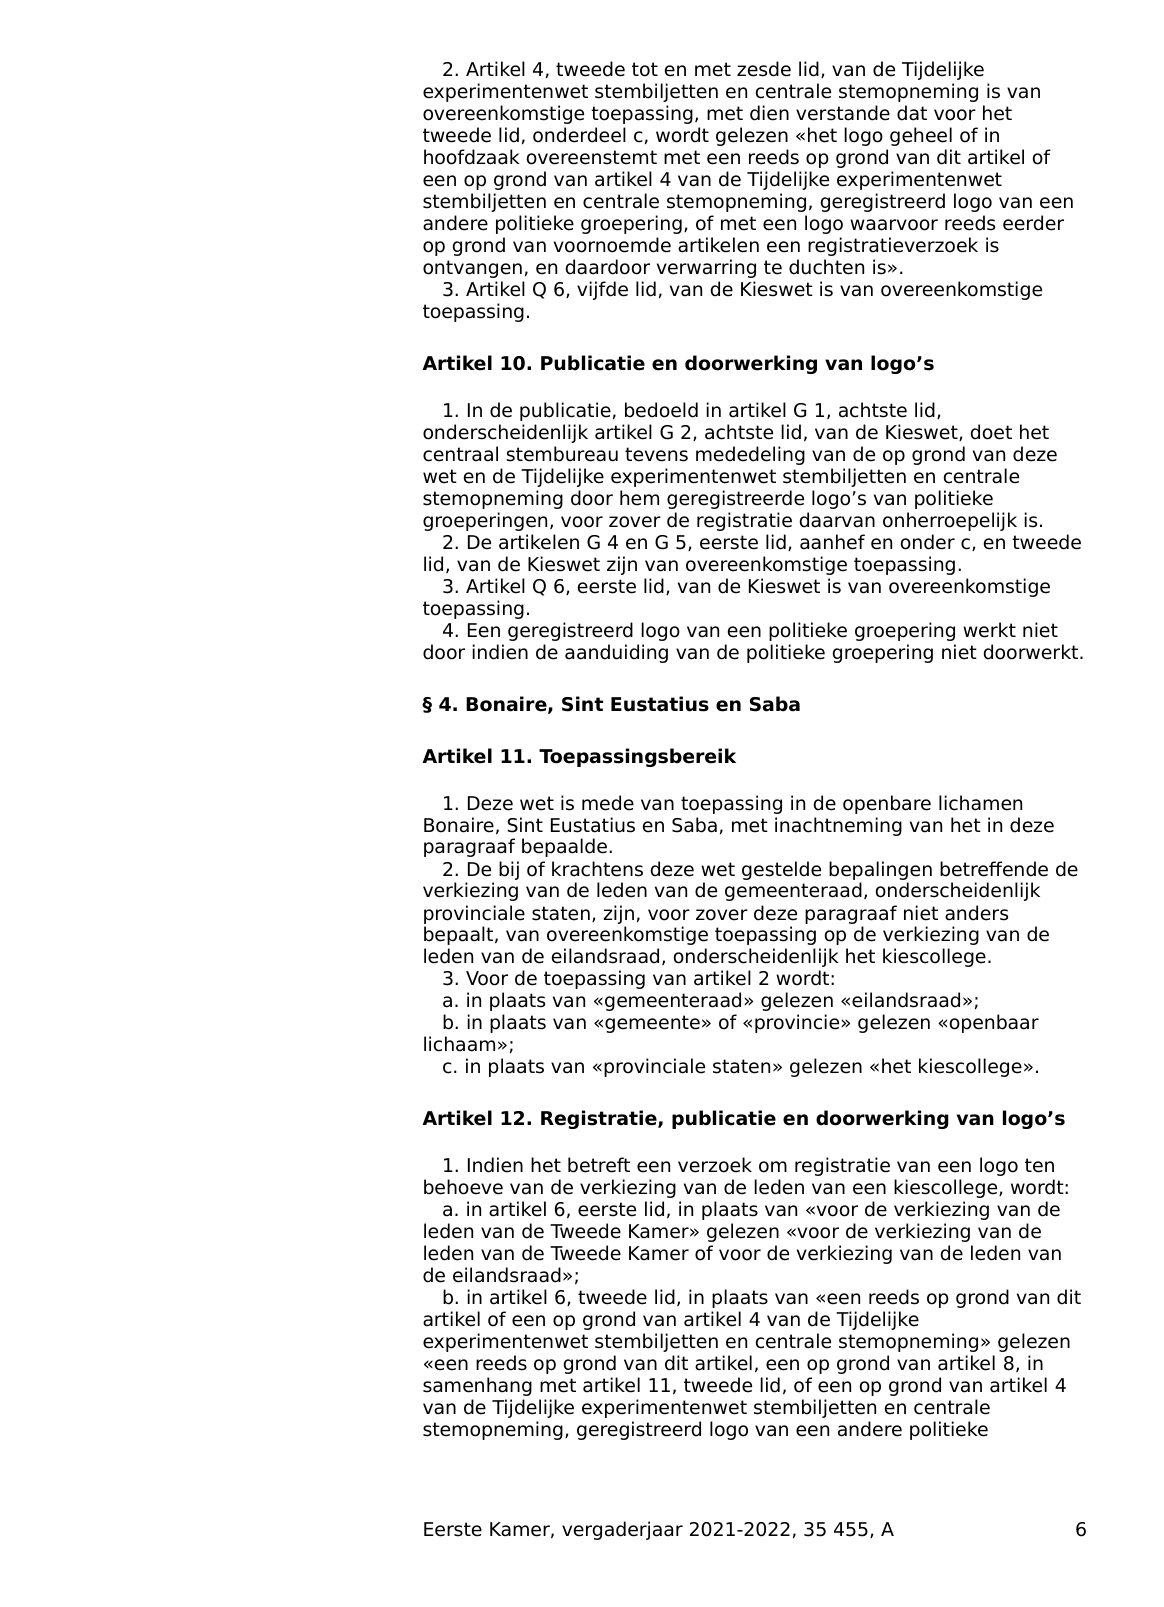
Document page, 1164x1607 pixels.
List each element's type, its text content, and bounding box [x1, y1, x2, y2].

text 2. De bij of krachtens deze wet gestelde bepalingen betreffende de verkiezing van de leden van de gemeenteraad, onderscheidenlijk provinciale staten, zijn, voor zover deze paragraaf niet anders bepaalt, van overeenkomstige toepassing op de verkiezing van de leden van de eilandsraad, onderscheidenlijk het kiescollege. [422, 858, 1087, 968]
text 2. De artikelen G 4 en G 5, eerste lid, aanhef en onder c, en tweede lid, van de Kieswet zijn van overeenkomstige toepassing. [422, 532, 1087, 576]
text 3. Artikel Q 6, vijfde lid, van de Kieswet is van overeenkomstige toepassing. [422, 279, 1087, 323]
text b. in artikel 6, tweede lid, in plaats van «een reeds op grond van dit artikel of een op grond van artikel 4 van de Tijdelijke experimentenwet stembiljetten en centrale stemopneming» gelezen «een reeds op grond van dit artikel, een op grond van artikel 8, in samenhang met artikel 11, tweede lid, of een op grond van artikel 4 van de Tijdelijke experimentenwet stembiljetten en centrale stemopneming, geregistreerd logo van een andere politieke [422, 1287, 1087, 1441]
text 4. Een geregistreerd logo van een politieke groepering werkt niet door indien de aanduiding van de politieke groepering niet doorwerkt. [422, 619, 1087, 663]
text 3. Voor de toepassing van artikel 2 wordt: [422, 968, 1087, 990]
text 1. Indien het betreft een verzoek om registratie van een logo ten behoeve van de verkiezing van de leden van een kiescollege, wordt: [422, 1155, 1087, 1199]
text 1. In de publicatie, bedoeld in artikel G 1, achtste lid, onderscheidenlijk artikel G 2, achtste lid, van de Kieswet, doet het centraal stembureau tevens mededeling van de op grond van deze wet en de Tijdelijke experimentenwet stembiljetten en centrale stemopneming door hem geregistreerde logo’s van politieke groeperingen, voor zover de registratie daarvan onherroepelijk is. [422, 400, 1087, 532]
text 2. Artikel 4, tweede tot en met zesde lid, van de Tijdelijke experimentenwet stembiljetten en centrale stemopneming is van overeenkomstige toepassing, met dien verstande dat voor het tweede lid, onderdeel c, wordt gelezen «het logo geheel of in hoofdzaak overeenstemt met een reeds op grond van dit artikel of een op grond van artikel 4 van de Tijdelijke experimentenwet stembiljetten en centrale stemopneming, geregistreerd logo van een andere politieke groepering, of met een logo waarvoor reeds eerder op grond van voornoemde artikelen een registratieverzoek is ontvangen, en daardoor verwarring te duchten is». [422, 59, 1087, 279]
text 3. Artikel Q 6, eerste lid, van de Kieswet is van overeenkomstige toepassing. [422, 576, 1087, 619]
subtitle Artikel 12. Registratie, publicatie en doorwerking van logo’s [422, 1108, 1087, 1130]
text 1. Deze wet is mede van toepassing in de openbare lichamen Bonaire, Sint Eustatius en Saba, met inachtneming van het in deze paragraaf bepaalde. [422, 792, 1087, 858]
subtitle § 4. Bonaire, Sint Eustatius en Saba [422, 693, 1087, 716]
text c. in plaats van «provinciale staten» gelezen «het kiescollege». [422, 1056, 1087, 1078]
text b. in plaats van «gemeente» of «provincie» gelezen «openbaar lichaam»; [422, 1012, 1087, 1056]
text a. in artikel 6, eerste lid, in plaats van «voor de verkiezing van de leden van de Tweede Kamer» gelezen «voor de verkiezing van de leden van de Tweede Kamer of voor de verkiezing van de leden van de eilandsraad»; [422, 1199, 1087, 1287]
subtitle Artikel 11. Toepassingsbereik [422, 746, 1087, 767]
text a. in plaats van «gemeenteraad» gelezen «eilandsraad»; [422, 990, 1087, 1012]
subtitle Artikel 10. Publicatie en doorwerking van logo’s [422, 353, 1087, 375]
